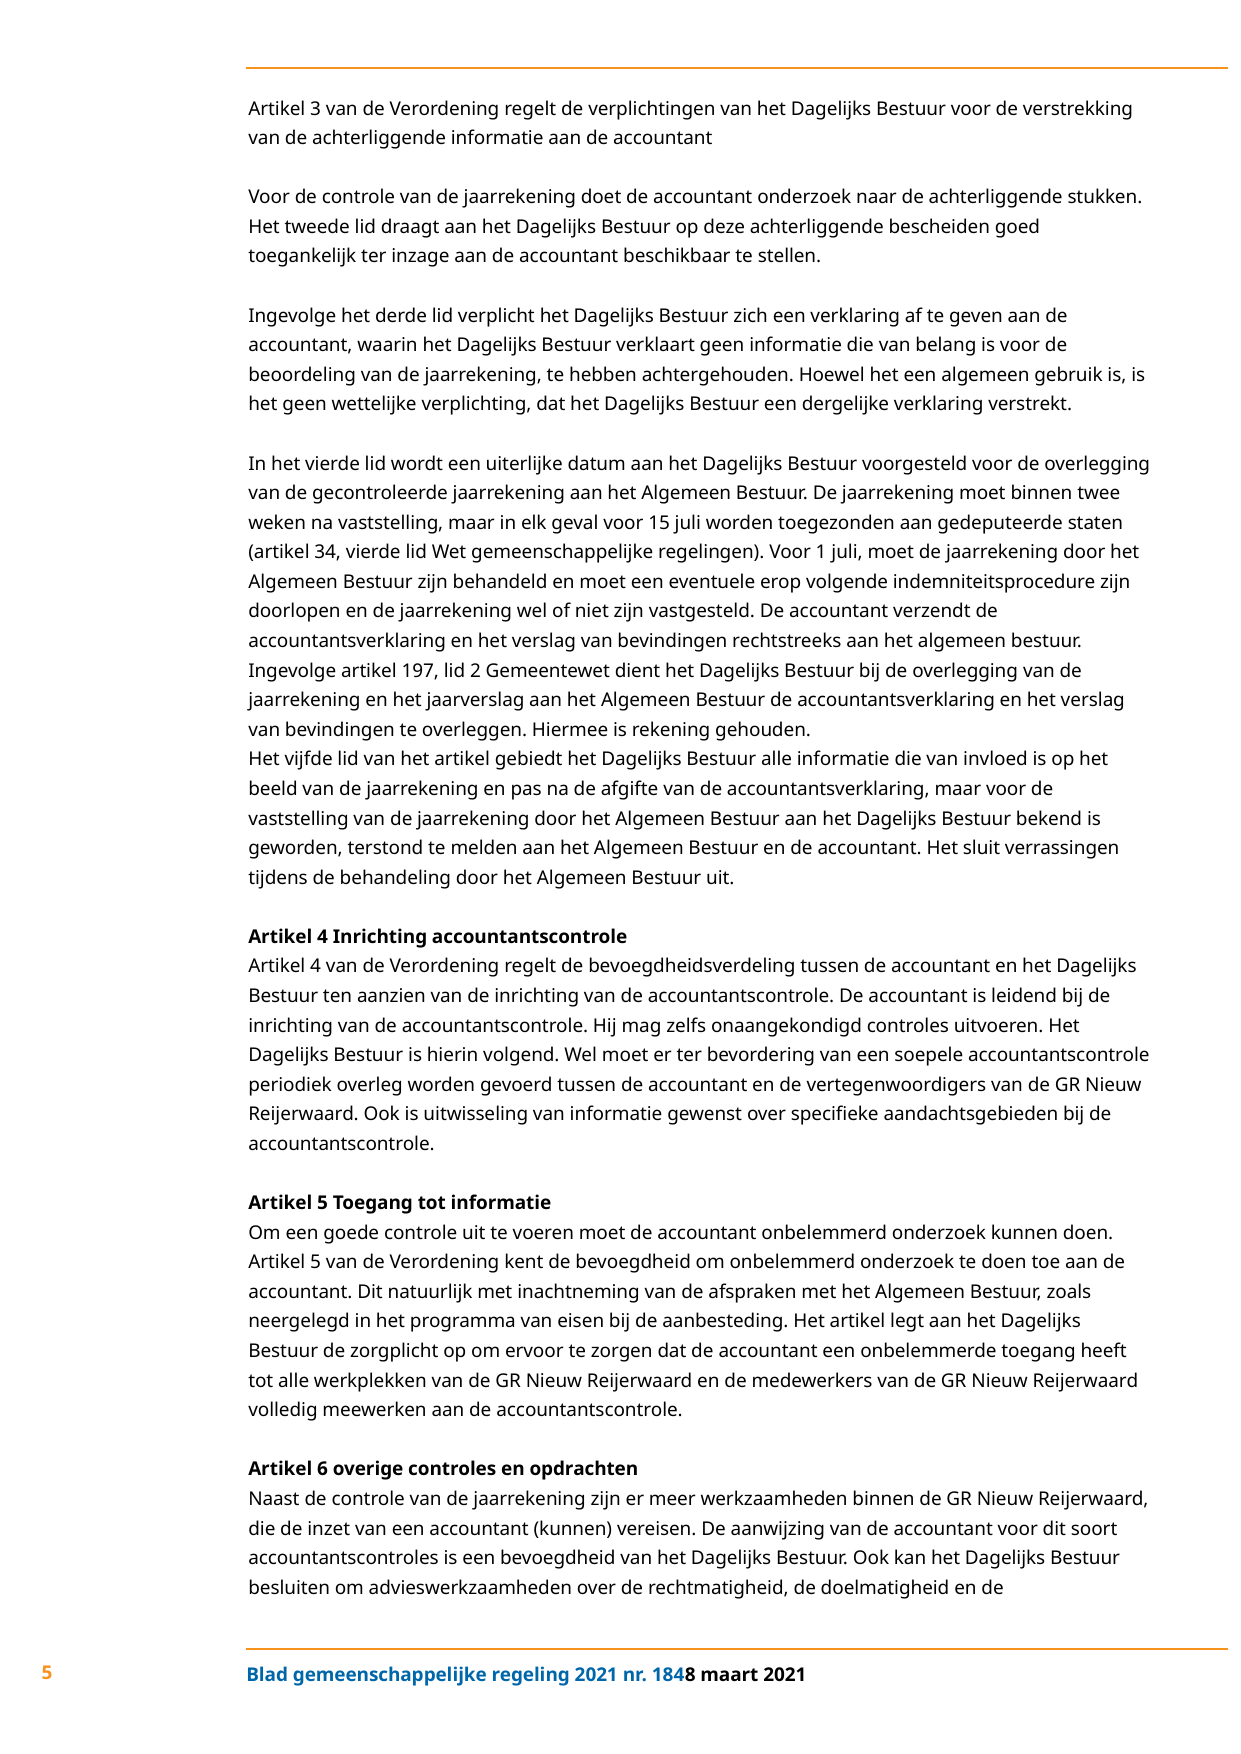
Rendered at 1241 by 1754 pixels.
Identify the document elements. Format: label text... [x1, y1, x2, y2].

text Artikel 6 overige controles en opdrachten [248, 1456, 1152, 1481]
text Om een goede controle uit te voeren moet de accountant onbelemmerd onderzoek kunnen doen. Artikel 5 van de Verordening kent de bevoegdheid om onbelemmerd onderzoek te doen toe aan de accountant. Dit natuurlijk met inachtneming van de afspraken met het Algemeen Bestuur, zoals neergelegd in het programma van eisen bij de aanbesteding. Het artikel legt aan het Dagelijks Bestuur de zorgplicht op om ervoor te zorgen dat de accountant een onbelemmerde toegang heeft tot alle werkplekken van de GR Nieuw Reijerwaard en de medewerkers van de GR Nieuw Reijerwaard volledig meewerken aan de accountantscontrole. [248, 1219, 1152, 1422]
text Ingevolge het derde lid verplicht het Dagelijks Bestuur zich een verklaring af te geven aan de accountant, waarin het Dagelijks Bestuur verklaart geen informatie die van belang is voor de beoordeling van de jaarrekening, te hebben achtergehouden. Hoewel het een algemeen gebruik is, is het geen wettelijke verplichting, dat het Dagelijks Bestuur een dergelijke verklaring verstrekt. [248, 302, 1152, 416]
text Artikel 4 Inrichting accountantscontrole [248, 923, 1152, 949]
text Naast de controle van de jaarrekening zijn er meer werkzaamheden binnen de GR Nieuw Reijerwaard, die de inzet van een accountant (kunnen) vereisen. De aanwijzing van de accountant voor dit soort accountantscontroles is een bevoegdheid van het Dagelijks Bestuur. Ook kan het Dagelijks Bestuur besluiten om advieswerkzaamheden over de rechtmatigheid, de doelmatigheid en de [248, 1485, 1152, 1600]
picture [41, 47, 231, 172]
text Artikel 4 van de Verordening regelt de bevoegdheidsverdeling tussen de accountant en het Dagelijks Bestuur ten aanzien van de inrichting van de accountantscontrole. De accountant is leidend bij de inrichting van de accountantscontrole. Hij mag zelfs onaangekondigd controles uitvoeren. Het Dagelijks Bestuur is hierin volgend. Wel moet er ter bevordering van een soepele accountantscontrole periodiek overleg worden gevoerd tussen de accountant en de vertegenwoordigers van de GR Nieuw Reijerwaard. Ook is uitwisseling van informatie gewenst over specifieke aandachtsgebieden bij de accountantscontrole. [248, 953, 1152, 1156]
text In het vierde lid wordt een uiterlijke datum aan het Dagelijks Bestuur voorgesteld voor de overlegging van de gecontroleerde jaarrekening aan het Algemeen Bestuur. De jaarrekening moet binnen twee weken na vaststelling, maar in elk geval voor 15 juli worden toegezonden aan gedeputeerde staten (artikel 34, vierde lid Wet gemeenschappelijke regelingen). Voor 1 juli, moet de jaarrekening door het Algemeen Bestuur zijn behandeld en moet een eventuele erop volgende indemniteitsprocedure zijn doorlopen en de jaarrekening wel of niet zijn vastgesteld. De accountant verzendt de accountantsverklaring en het verslag van bevindingen rechtstreeks aan het algemeen bestuur. Ingevolge artikel 197, lid 2 Gemeentewet dient het Dagelijks Bestuur bij de overlegging van de jaarrekening en het jaarverslag aan het Algemeen Bestuur de accountantsverklaring en het verslag van bevindingen te overleggen. Hiermee is rekening gehouden. [248, 450, 1152, 742]
text Artikel 5 Toegang tot informatie [248, 1189, 1152, 1215]
text Voor de controle van de jaarrekening doet de accountant onderzoek naar de achterliggende stukken. Het tweede lid draagt aan het Dagelijks Bestuur op deze achterliggende bescheiden goed toegankelijk ter inzage aan de accountant beschikbaar te stellen. [248, 183, 1152, 268]
text Het vijfde lid van het artikel gebiedt het Dagelijks Bestuur alle informatie die van invloed is op het beeld van de jaarrekening en pas na de afgifte van de accountantsverklaring, maar voor de vaststelling van de jaarrekening door het Algemeen Bestuur aan het Dagelijks Bestuur bekend is geworden, terstond te melden aan het Algemeen Bestuur en de accountant. Het sluit verrassingen tijdens de behandeling door het Algemeen Bestuur uit. [248, 746, 1152, 890]
text Artikel 3 van de Verordening regelt de verplichtingen van het Dagelijks Bestuur voor de verstrekking van de achterliggende informatie aan de accountant [248, 95, 1152, 150]
